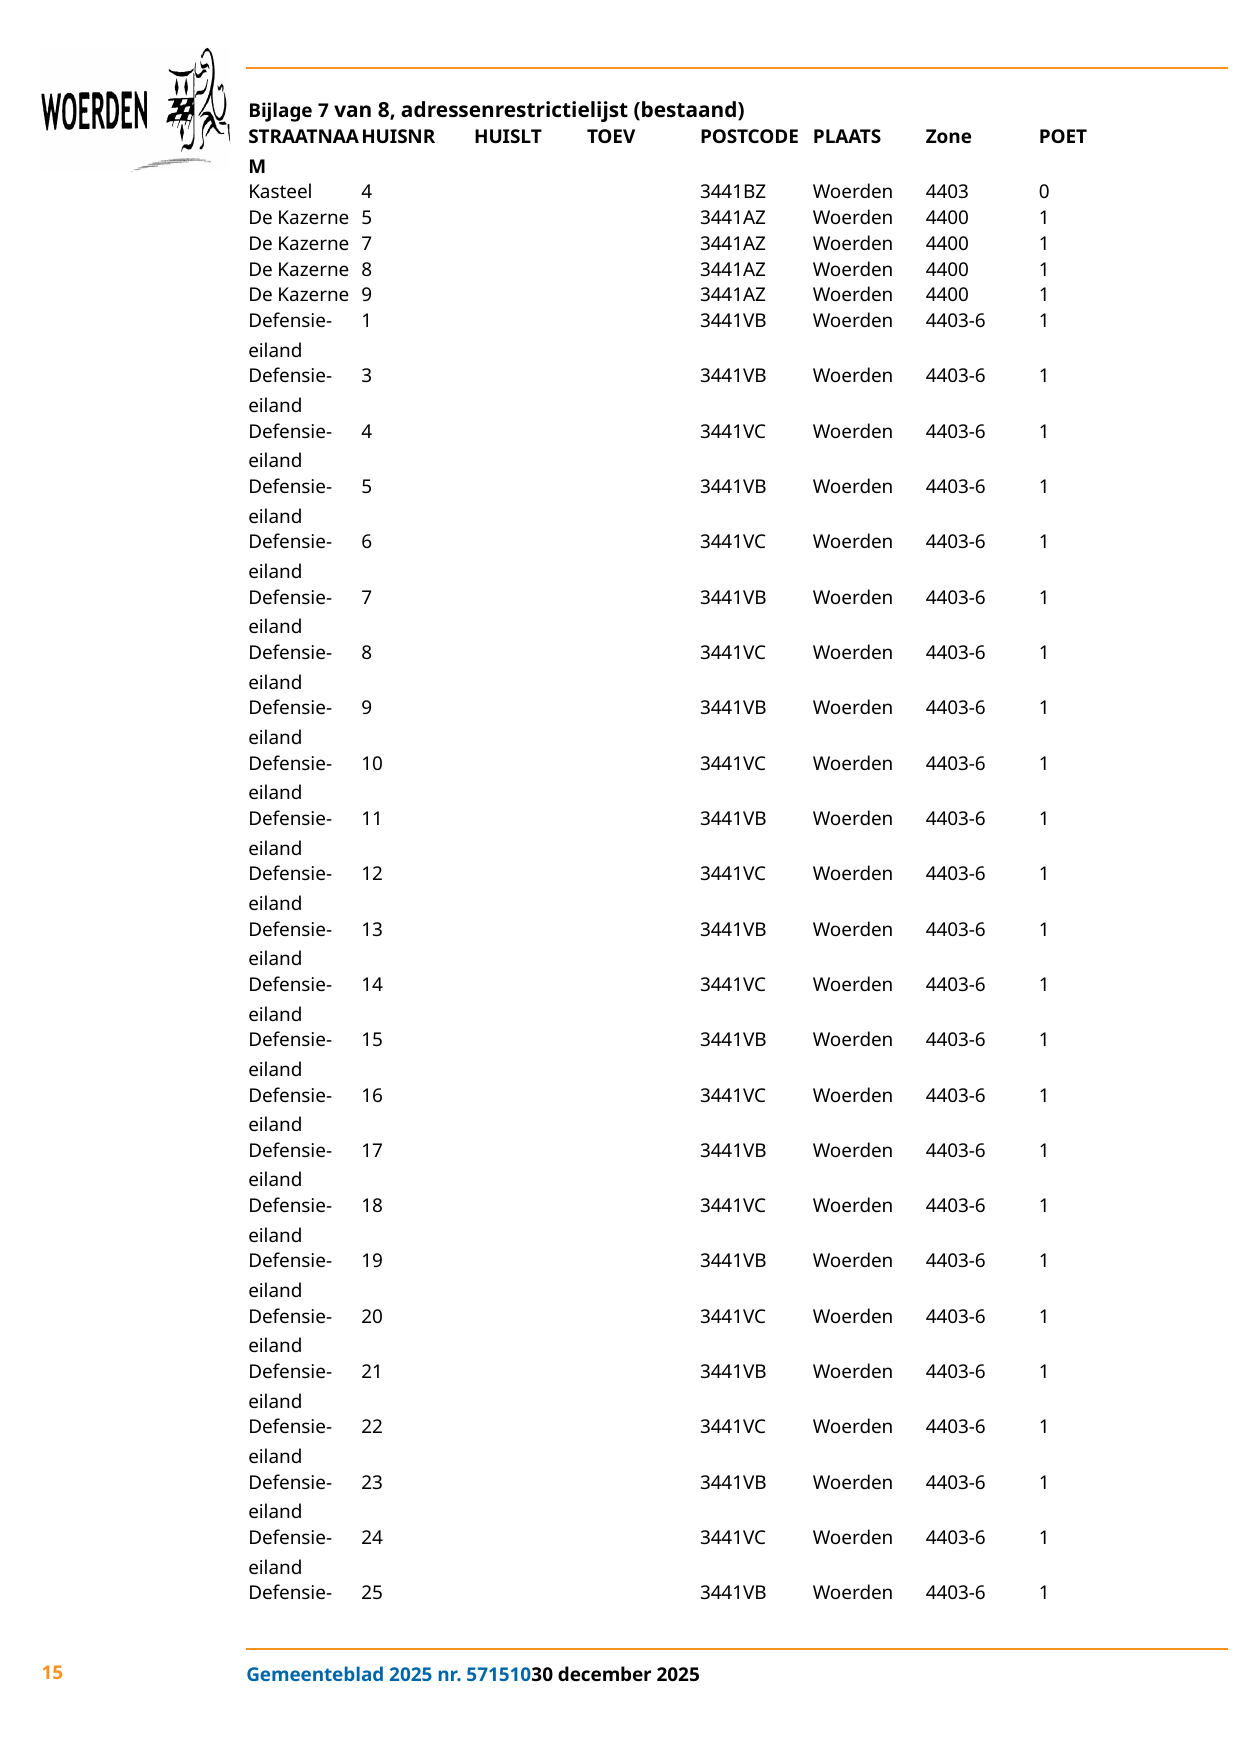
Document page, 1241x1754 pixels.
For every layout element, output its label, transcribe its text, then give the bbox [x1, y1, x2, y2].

table_cell [587, 584, 700, 639]
table_cell Woerden [813, 750, 926, 805]
table_cell 3441AZ [700, 256, 813, 282]
table_cell 18 [361, 1193, 474, 1248]
picture [41, 47, 231, 172]
table_cell [474, 584, 587, 639]
table_cell 3441VC [700, 1303, 813, 1358]
table_cell 4403-6 [926, 1303, 1038, 1358]
table_cell 3441VB [700, 308, 813, 363]
table_cell 1 [1039, 695, 1152, 750]
table_cell 1 [361, 308, 474, 363]
table_cell Defensie-eiland [248, 363, 361, 418]
table_cell 4403 [926, 179, 1038, 204]
table_cell 1 [1039, 1248, 1152, 1303]
table_cell Woerden [813, 805, 926, 861]
table_cell De Kazerne [248, 205, 361, 230]
table_cell [474, 1303, 587, 1358]
table_cell 4403-6 [926, 1580, 1038, 1605]
table_cell 4403-6 [926, 363, 1038, 418]
table_cell 21 [361, 1358, 474, 1414]
table_cell 1 [1039, 750, 1152, 805]
table_cell 3441BZ [700, 179, 813, 204]
table_cell 1 [1039, 1414, 1152, 1469]
table_cell 1 [1039, 971, 1152, 1026]
table_cell [587, 1137, 700, 1192]
table_cell [587, 418, 700, 473]
table_cell 4403-6 [926, 916, 1038, 971]
table_cell 3441VC [700, 639, 813, 694]
table_cell [474, 750, 587, 805]
table_cell Defensie- [248, 1580, 361, 1605]
table_cell Defensie-eiland [248, 639, 361, 694]
table_cell 1 [1039, 916, 1152, 971]
table_cell Defensie-eiland [248, 750, 361, 805]
table_cell 3441VB [700, 805, 813, 861]
table_cell Defensie-eiland [248, 1358, 361, 1414]
table_cell [474, 473, 587, 529]
table_cell 3441VB [700, 1469, 813, 1524]
table_cell 4403-6 [926, 1137, 1038, 1192]
table_cell 1 [1039, 1358, 1152, 1414]
table_cell Woerden [813, 1303, 926, 1358]
table_cell 3441VC [700, 1524, 813, 1579]
table_cell 4403-6 [926, 529, 1038, 584]
table_cell [474, 861, 587, 916]
table_cell Defensie-eiland [248, 971, 361, 1026]
table_cell Woerden [813, 1358, 926, 1414]
table_cell [474, 308, 587, 363]
table_cell [587, 179, 700, 204]
table_cell Woerden [813, 473, 926, 529]
table_cell 3441VC [700, 750, 813, 805]
table_cell Woerden [813, 639, 926, 694]
table_cell 1 [1039, 1137, 1152, 1192]
table_cell De Kazerne [248, 282, 361, 307]
table_cell [474, 1193, 587, 1248]
table_cell 1 [1039, 363, 1152, 418]
table_cell [474, 1026, 587, 1082]
table_cell 3441AZ [700, 230, 813, 256]
table_cell [474, 1358, 587, 1414]
table_header STRAATNAAM [248, 124, 361, 179]
table_cell [587, 1358, 700, 1414]
table_cell 3441VB [700, 1580, 813, 1605]
table_header HUISLT [474, 124, 587, 179]
table_cell 5 [361, 205, 474, 230]
table_cell [587, 750, 700, 805]
table_cell 6 [361, 529, 474, 584]
table_cell [587, 971, 700, 1026]
table_cell [587, 1469, 700, 1524]
table_cell 8 [361, 639, 474, 694]
table_cell 4403-6 [926, 695, 1038, 750]
table_cell [474, 1414, 587, 1469]
table_cell [474, 1248, 587, 1303]
table_cell Defensie-eiland [248, 1026, 361, 1082]
table_cell 4403-6 [926, 639, 1038, 694]
table_cell [587, 205, 700, 230]
table_cell 22 [361, 1414, 474, 1469]
table_cell [474, 363, 587, 418]
table_cell Defensie-eiland [248, 1082, 361, 1137]
table_cell 3441VC [700, 1193, 813, 1248]
table_cell Woerden [813, 695, 926, 750]
table_cell 1 [1039, 473, 1152, 529]
table_cell 5 [361, 473, 474, 529]
table_cell 19 [361, 1248, 474, 1303]
table_cell Defensie-eiland [248, 1469, 361, 1524]
table_cell Woerden [813, 363, 926, 418]
table_cell 9 [361, 282, 474, 307]
table_cell [587, 1524, 700, 1579]
table_cell Woerden [813, 1137, 926, 1192]
table_cell [587, 1248, 700, 1303]
table_cell 7 [361, 584, 474, 639]
table_cell [474, 1580, 587, 1605]
table_cell Kasteel [248, 179, 361, 204]
table_cell 1 [1039, 230, 1152, 256]
table_cell Woerden [813, 584, 926, 639]
table_cell 1 [1039, 861, 1152, 916]
table_cell Woerden [813, 256, 926, 282]
table_cell 7 [361, 230, 474, 256]
table_cell 4 [361, 418, 474, 473]
table_cell Woerden [813, 971, 926, 1026]
table_cell [474, 418, 587, 473]
table_cell 1 [1039, 639, 1152, 694]
table_cell Defensie-eiland [248, 418, 361, 473]
text Bijlage 7 van 8, adressenrestrictielijst (bestaand) [248, 95, 1152, 123]
table_cell 9 [361, 695, 474, 750]
table_cell [587, 308, 700, 363]
table_cell 4403-6 [926, 1469, 1038, 1524]
table_cell Defensie-eiland [248, 1524, 361, 1579]
table_cell 4403-6 [926, 1082, 1038, 1137]
table_cell Woerden [813, 1580, 926, 1605]
table_cell [474, 1137, 587, 1192]
table_cell 4403-6 [926, 1193, 1038, 1248]
table_cell Woerden [813, 1248, 926, 1303]
table_cell Defensie-eiland [248, 1248, 361, 1303]
table_cell Defensie-eiland [248, 861, 361, 916]
table_cell Defensie-eiland [248, 1193, 361, 1248]
table_cell 3441VB [700, 363, 813, 418]
table_cell 25 [361, 1580, 474, 1605]
table_cell [474, 230, 587, 256]
table_cell 4403-6 [926, 1524, 1038, 1579]
table_cell Woerden [813, 1193, 926, 1248]
table_cell [587, 256, 700, 282]
table_cell 3441VC [700, 1414, 813, 1469]
table_cell Defensie-eiland [248, 1137, 361, 1192]
table_cell [474, 971, 587, 1026]
table_cell Woerden [813, 230, 926, 256]
table_cell 3441VB [700, 916, 813, 971]
table_cell 3441VB [700, 1248, 813, 1303]
table_cell 1 [1039, 1580, 1152, 1605]
table_cell [587, 230, 700, 256]
table_cell De Kazerne [248, 230, 361, 256]
table_cell [587, 639, 700, 694]
table_cell 8 [361, 256, 474, 282]
table_cell 24 [361, 1524, 474, 1579]
table_cell 4400 [926, 282, 1038, 307]
table_header Zone [926, 124, 1038, 179]
table_cell Woerden [813, 418, 926, 473]
table_cell 10 [361, 750, 474, 805]
table_cell 1 [1039, 584, 1152, 639]
table_cell [587, 1303, 700, 1358]
table_cell Defensie-eiland [248, 1414, 361, 1469]
table_cell 4403-6 [926, 418, 1038, 473]
table_cell 14 [361, 971, 474, 1026]
table_header TOEV [587, 124, 700, 179]
table_cell 3441VB [700, 584, 813, 639]
table_header PLAATS [813, 124, 926, 179]
table_cell 23 [361, 1469, 474, 1524]
table_cell Woerden [813, 916, 926, 971]
table_cell 1 [1039, 1469, 1152, 1524]
table_cell Woerden [813, 1082, 926, 1137]
table_cell 3441VC [700, 529, 813, 584]
table_cell 1 [1039, 1026, 1152, 1082]
table_cell Defensie-eiland [248, 805, 361, 861]
table_cell 4403-6 [926, 971, 1038, 1026]
table_cell 3441AZ [700, 282, 813, 307]
table_cell 1 [1039, 1193, 1152, 1248]
table_cell [587, 695, 700, 750]
table_cell Defensie-eiland [248, 529, 361, 584]
table_cell Defensie-eiland [248, 584, 361, 639]
table_cell 3441VB [700, 1026, 813, 1082]
table_cell [474, 805, 587, 861]
table_cell 3441VC [700, 1082, 813, 1137]
table_cell [587, 282, 700, 307]
table_cell 1 [1039, 529, 1152, 584]
table_cell [474, 695, 587, 750]
table_cell 1 [1039, 282, 1152, 307]
table_header POSTCODE [700, 124, 813, 179]
table_cell 1 [1039, 805, 1152, 861]
table_cell 17 [361, 1137, 474, 1192]
table_cell [587, 529, 700, 584]
table_cell [587, 1193, 700, 1248]
table_cell 4 [361, 179, 474, 204]
table_cell Woerden [813, 1414, 926, 1469]
table_cell 4403-6 [926, 861, 1038, 916]
table_cell 3441VC [700, 861, 813, 916]
table_cell [474, 205, 587, 230]
table_cell 1 [1039, 308, 1152, 363]
table_cell [474, 639, 587, 694]
table_cell 3441AZ [700, 205, 813, 230]
table_cell 4403-6 [926, 1358, 1038, 1414]
table_cell 3441VB [700, 1358, 813, 1414]
table_cell 4403-6 [926, 1414, 1038, 1469]
table_header POET [1039, 124, 1152, 179]
table_cell [474, 529, 587, 584]
table_cell 11 [361, 805, 474, 861]
table_cell 4403-6 [926, 750, 1038, 805]
table_cell 4400 [926, 256, 1038, 282]
table_cell [474, 916, 587, 971]
table_cell [474, 1082, 587, 1137]
table_cell 1 [1039, 1303, 1152, 1358]
table_cell 4400 [926, 230, 1038, 256]
table_cell 4403-6 [926, 584, 1038, 639]
table_cell [587, 1580, 700, 1605]
table_cell 1 [1039, 1524, 1152, 1579]
table_cell Defensie-eiland [248, 916, 361, 971]
table_cell 3441VC [700, 971, 813, 1026]
table_cell [587, 473, 700, 529]
table_cell Woerden [813, 282, 926, 307]
table_cell 3441VB [700, 473, 813, 529]
table_cell [587, 1026, 700, 1082]
table_cell 4403-6 [926, 1026, 1038, 1082]
table_cell 1 [1039, 205, 1152, 230]
table_cell 13 [361, 916, 474, 971]
table_cell 1 [1039, 256, 1152, 282]
table_header HUISNR [361, 124, 474, 179]
table_cell Woerden [813, 529, 926, 584]
table_cell Woerden [813, 1026, 926, 1082]
table_cell Defensie-eiland [248, 308, 361, 363]
table_cell [474, 179, 587, 204]
table_cell De Kazerne [248, 256, 361, 282]
table_cell Defensie-eiland [248, 473, 361, 529]
table_cell 0 [1039, 179, 1152, 204]
table_cell Woerden [813, 205, 926, 230]
table_cell [587, 363, 700, 418]
table_cell [587, 916, 700, 971]
table_cell [474, 1524, 587, 1579]
table_cell 12 [361, 861, 474, 916]
table_cell [474, 256, 587, 282]
table_cell Woerden [813, 1524, 926, 1579]
table_cell 3 [361, 363, 474, 418]
table_cell Woerden [813, 861, 926, 916]
table_cell 15 [361, 1026, 474, 1082]
table_cell 16 [361, 1082, 474, 1137]
table_cell 3441VC [700, 418, 813, 473]
table_cell Woerden [813, 179, 926, 204]
table_cell 20 [361, 1303, 474, 1358]
table_cell [587, 805, 700, 861]
table_cell [587, 1414, 700, 1469]
table_cell [587, 861, 700, 916]
table_cell 3441VB [700, 1137, 813, 1192]
table_cell [587, 1082, 700, 1137]
table_cell [474, 282, 587, 307]
table_cell 4403-6 [926, 1248, 1038, 1303]
table_cell 4403-6 [926, 308, 1038, 363]
table_cell 3441VB [700, 695, 813, 750]
table_cell 4403-6 [926, 473, 1038, 529]
table_cell 1 [1039, 1082, 1152, 1137]
table_cell Defensie-eiland [248, 695, 361, 750]
table_cell Woerden [813, 1469, 926, 1524]
table_cell 1 [1039, 418, 1152, 473]
table_cell 4403-6 [926, 805, 1038, 861]
table_cell Woerden [813, 308, 926, 363]
table_cell Defensie-eiland [248, 1303, 361, 1358]
table_cell [474, 1469, 587, 1524]
table_cell 4400 [926, 205, 1038, 230]
